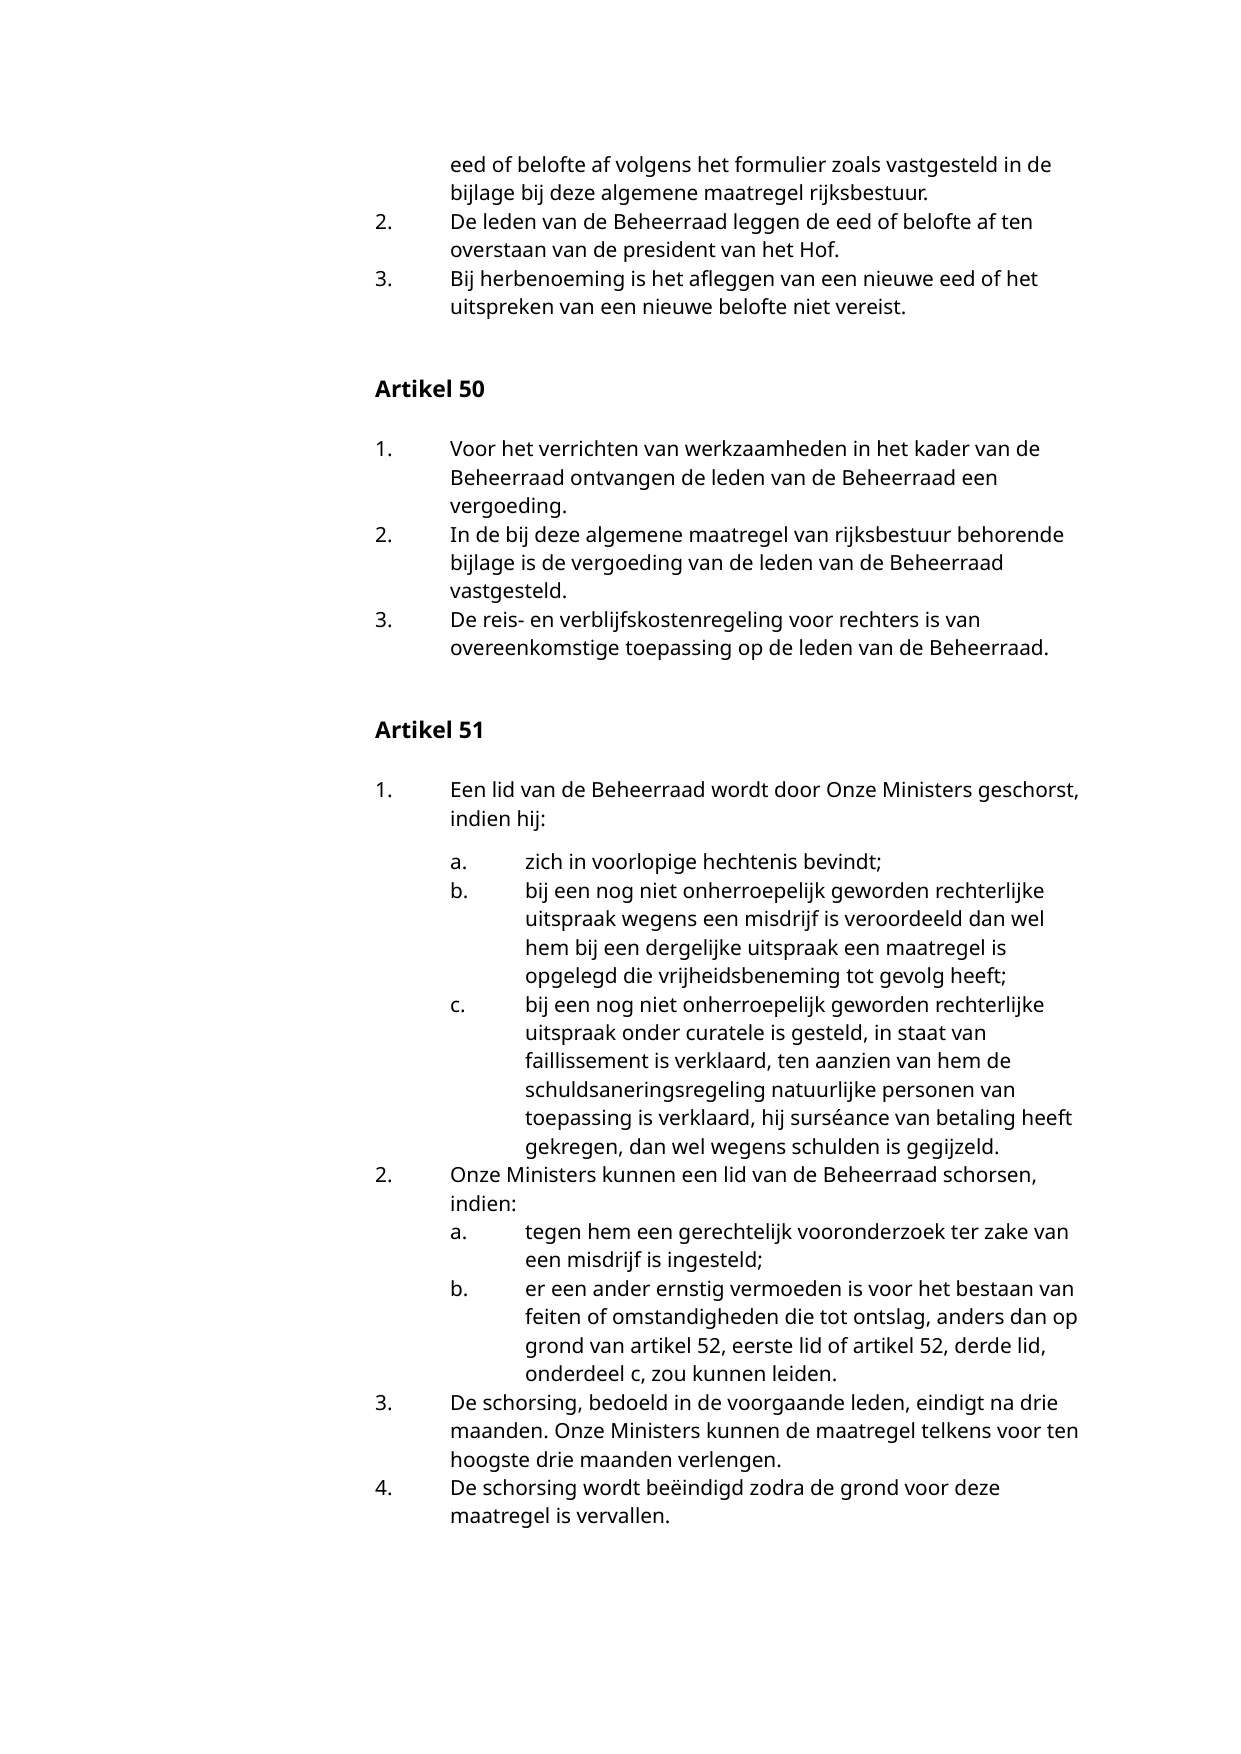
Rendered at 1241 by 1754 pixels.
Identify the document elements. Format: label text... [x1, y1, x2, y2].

list eed of belofte af volgens het formulier zoals vastgesteld in de bijlage bij deze algemene maatregel rijksbestuur. [375, 150, 1090, 207]
list Een lid van de Beheerraad wordt door Onze Ministers geschorst, indien hij: [375, 776, 1090, 832]
list De schorsing, bedoeld in de voorgaande leden, eindigt na drie maanden. Onze Ministers kunnen de maatregel telkens voor ten hoogste drie maanden verlengen. [375, 1388, 1090, 1473]
list Bij herbenoeming is het afleggen van een nieuwe eed of het uitspreken van een nieuwe belofte niet vereist. [375, 264, 1090, 321]
list In de bij deze algemene maatregel van rijksbestuur behorende bijlage is de vergoeding van de leden van de Beheerraad vastgesteld. [375, 520, 1090, 605]
list De schorsing wordt beëindigd zodra de grond voor deze maatregel is vervallen. [375, 1473, 1090, 1530]
list Onze Ministers kunnen een lid van de Beheerraad schorsen, indien: [375, 1160, 1090, 1217]
list tegen hem een gerechtelijk vooronderzoek ter zake van een misdrijf is ingesteld; [450, 1217, 1090, 1274]
list De reis- en verblijfskostenregeling voor rechters is van overeenkomstige toepassing op de leden van de Beheerraad. [375, 605, 1090, 662]
list Voor het verrichten van werkzaamheden in het kader van de Beheerraad ontvangen de leden van de Beheerraad een vergoeding. [375, 434, 1090, 520]
list bij een nog niet onherroepelijk geworden rechterlijke uitspraak onder curatele is gesteld, in staat van faillissement is verklaard, ten aanzien van hem de schuldsaneringsregeling natuurlijke personen van toepassing is verklaard, hij surséance van betaling heeft gekregen, dan wel wegens schulden is gegijzeld. [450, 990, 1090, 1160]
subtitle Artikel 50 [375, 373, 1090, 404]
list De leden van de Beheerraad leggen de eed of belofte af ten overstaan van de president van het Hof. [375, 207, 1090, 264]
list bij een nog niet onherroepelijk geworden rechterlijke uitspraak wegens een misdrijf is veroordeeld dan wel hem bij een dergelijke uitspraak een maatregel is opgelegd die vrijheidsbeneming tot gevolg heeft; [450, 876, 1090, 990]
list zich in voorlopige hechtenis bevindt; [450, 847, 1090, 876]
subtitle Artikel 51 [375, 714, 1090, 746]
list er een ander ernstig vermoeden is voor het bestaan van feiten of omstandigheden die tot ontslag, anders dan op grond van artikel 52, eerste lid of artikel 52, derde lid, onderdeel c, zou kunnen leiden. [450, 1274, 1090, 1388]
